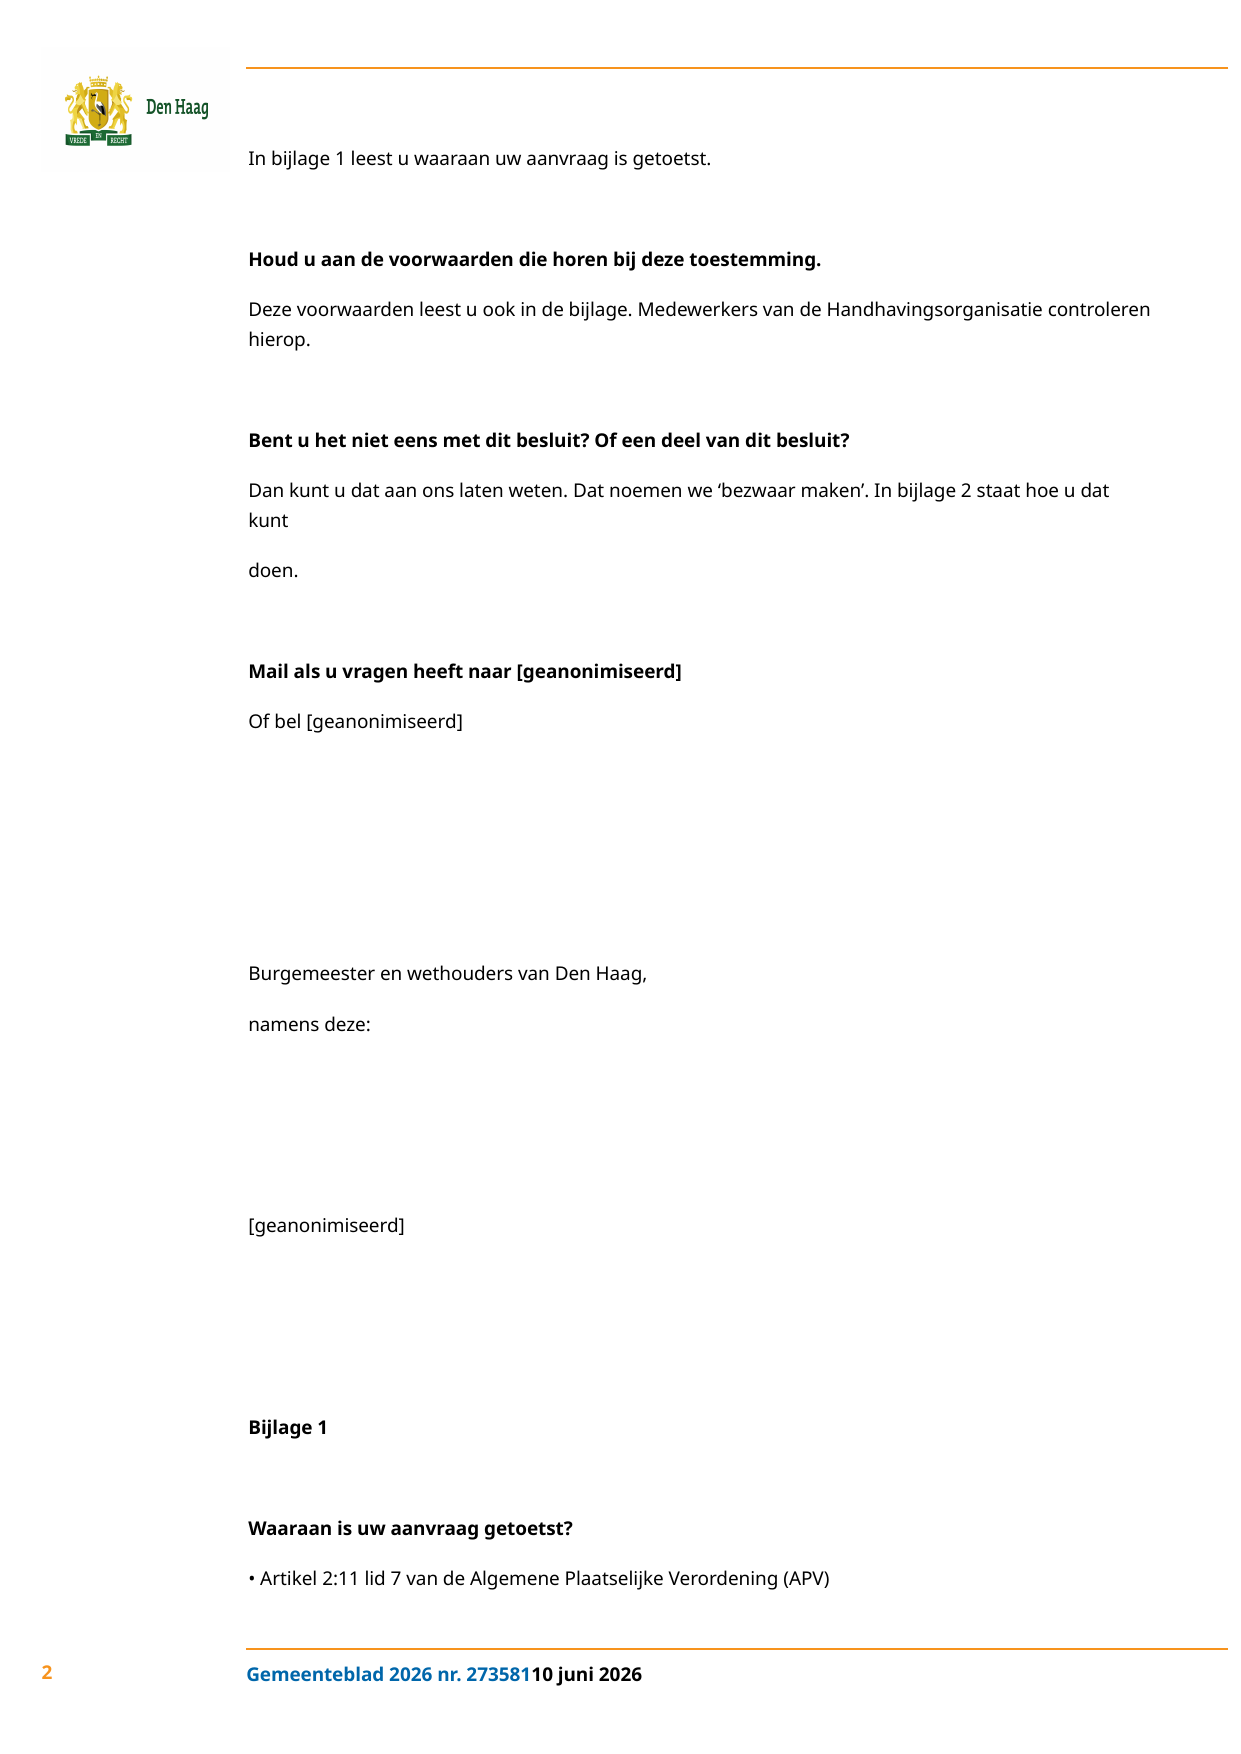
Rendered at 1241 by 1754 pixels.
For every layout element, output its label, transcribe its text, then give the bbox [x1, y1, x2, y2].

text Mail als u vragen heeft naar [geanonimiseerd] [248, 658, 1152, 684]
text Waaraan is uw aanvraag getoetst? [248, 1515, 1152, 1541]
text namens deze: [248, 1011, 1152, 1037]
text Dan kunt u dat aan ons laten weten. Dat noemen we ‘bezwaar maken’. In bijlage 2 staat hoe u dat kunt [248, 477, 1152, 533]
text doen. [248, 557, 1152, 583]
text In bijlage 1 leest u waaraan uw aanvraag is getoetst. [248, 145, 1152, 171]
text • Artikel 2:11 lid 7 van de Algemene Plaatselijke Verordening (APV) [248, 1566, 1152, 1591]
text Deze voorwaarden leest u ook in de bijlage. Medewerkers van de Handhavingsorganisatie controleren hierop. [248, 296, 1152, 352]
text Bent u het niet eens met dit besluit? Of een deel van dit besluit? [248, 427, 1152, 453]
text Burgemeester en wethouders van Den Haag, [248, 961, 1152, 986]
text [geanonimiseerd] [248, 1213, 1152, 1238]
text Of bel [geanonimiseerd] [248, 708, 1152, 734]
text Houd u aan de voorwaarden die horen bij deze toestemming. [248, 246, 1152, 272]
text Bijlage 1 [248, 1414, 1152, 1440]
picture [41, 47, 231, 172]
